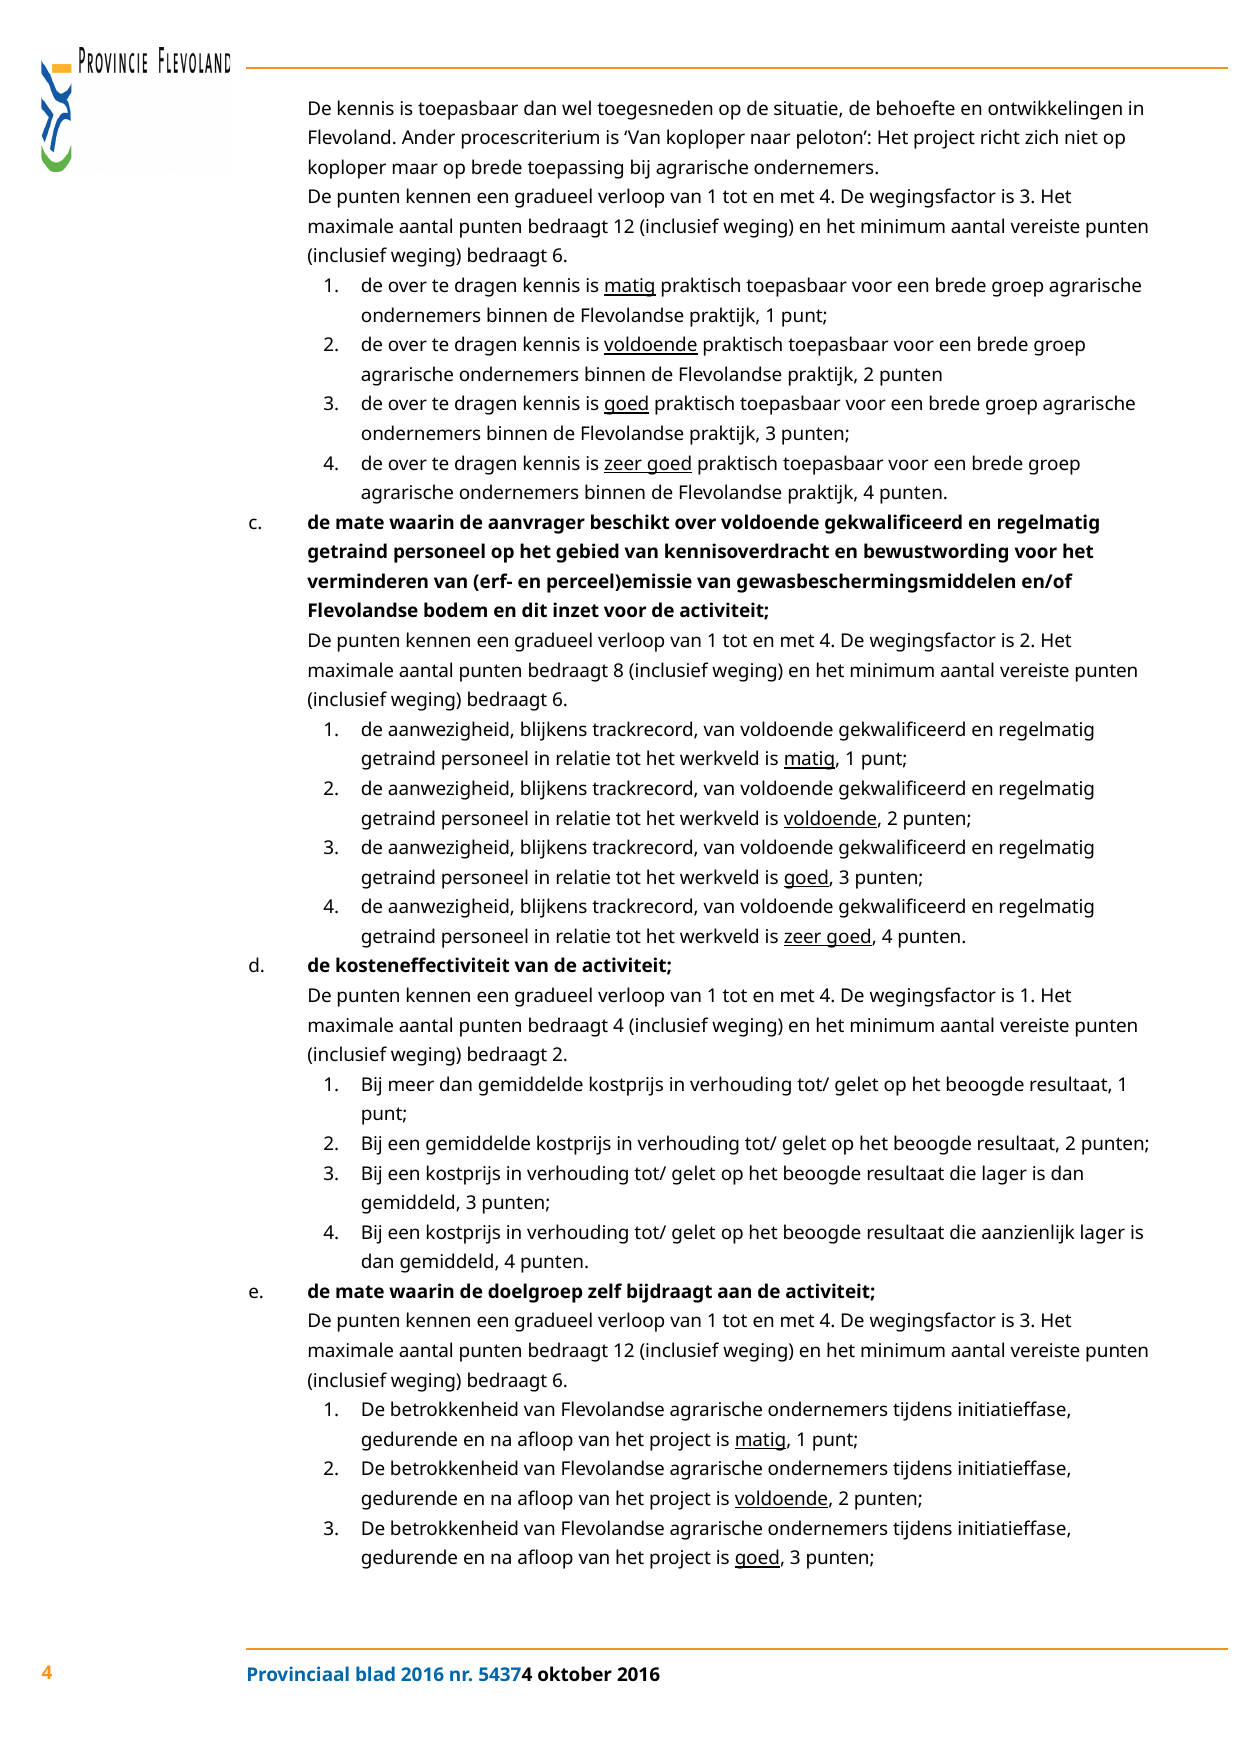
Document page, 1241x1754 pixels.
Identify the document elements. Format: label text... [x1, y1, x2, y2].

list de over te dragen kennis is goed praktisch toepasbaar voor een brede groep agrarische ondernemers binnen de Flevolandse praktijk, 3 punten; [323, 391, 1152, 446]
list De kennis is toepasbaar dan wel toegesneden op de situatie, de behoefte en ontwikkelingen in Flevoland. Ander procescriterium is ‘Van koploper naar peloton’: Het project richt zich niet op koploper maar op brede toepassing bij agrarische ondernemers. [248, 95, 1152, 180]
picture [41, 47, 231, 172]
list De punten kennen een gradueel verloop van 1 tot en met 4. De wegingsfactor is 1. Het maximale aantal punten bedraagt 4 (inclusief weging) en het minimum aantal vereiste punten (inclusief weging) bedraagt 2. [248, 982, 1152, 1067]
list Bij een kostprijs in verhouding tot/ gelet op het beoogde resultaat die lager is dan gemiddeld, 3 punten; [323, 1160, 1152, 1215]
list de over te dragen kennis is zeer goed praktisch toepasbaar voor een brede groep agrarische ondernemers binnen de Flevolandse praktijk, 4 punten. [323, 450, 1152, 505]
list de mate waarin de aanvrager beschikt over voldoende gekwalificeerd en regelmatig getraind personeel op het gebied van kennisoverdracht en bewustwording voor het verminderen van (erf- en perceel)emissie van gewasbeschermingsmiddelen en/of Flevolandse bodem en dit inzet voor de activiteit; [248, 509, 1152, 623]
list de kosteneffectiviteit van de activiteit; [248, 953, 1152, 978]
list De punten kennen een gradueel verloop van 1 tot en met 4. De wegingsfactor is 3. Het maximale aantal punten bedraagt 12 (inclusief weging) en het minimum aantal vereiste punten (inclusief weging) bedraagt 6. [248, 183, 1152, 268]
list Bij een gemiddelde kostprijs in verhouding tot/ gelet op het beoogde resultaat, 2 punten; [323, 1130, 1152, 1156]
list de over te dragen kennis is voldoende praktisch toepasbaar voor een brede groep agrarische ondernemers binnen de Flevolandse praktijk, 2 punten [323, 331, 1152, 387]
list De betrokkenheid van Flevolandse agrarische ondernemers tijdens initiatieffase, gedurende en na afloop van het project is goed, 3 punten; [323, 1515, 1152, 1570]
list de aanwezigheid, blijkens trackrecord, van voldoende gekwalificeerd en regelmatig getraind personeel in relatie tot het werkveld is voldoende, 2 punten; [323, 775, 1152, 831]
list de over te dragen kennis is matig praktisch toepasbaar voor een brede groep agrarische ondernemers binnen de Flevolandse praktijk, 1 punt; [323, 272, 1152, 328]
list Bij meer dan gemiddelde kostprijs in verhouding tot/ gelet op het beoogde resultaat, 1 punt; [323, 1071, 1152, 1126]
list de aanwezigheid, blijkens trackrecord, van voldoende gekwalificeerd en regelmatig getraind personeel in relatie tot het werkveld is matig, 1 punt; [323, 716, 1152, 771]
list De betrokkenheid van Flevolandse agrarische ondernemers tijdens initiatieffase, gedurende en na afloop van het project is voldoende, 2 punten; [323, 1456, 1152, 1511]
list De betrokkenheid van Flevolandse agrarische ondernemers tijdens initiatieffase, gedurende en na afloop van het project is matig, 1 punt; [323, 1396, 1152, 1452]
list Bij een kostprijs in verhouding tot/ gelet op het beoogde resultaat die aanzienlijk lager is dan gemiddeld, 4 punten. [323, 1219, 1152, 1274]
list de mate waarin de doelgroep zelf bijdraagt aan de activiteit; [248, 1278, 1152, 1304]
list de aanwezigheid, blijkens trackrecord, van voldoende gekwalificeerd en regelmatig getraind personeel in relatie tot het werkveld is goed, 3 punten; [323, 834, 1152, 890]
list De punten kennen een gradueel verloop van 1 tot en met 4. De wegingsfactor is 2. Het maximale aantal punten bedraagt 8 (inclusief weging) en het minimum aantal vereiste punten (inclusief weging) bedraagt 6. [248, 627, 1152, 712]
list De punten kennen een gradueel verloop van 1 tot en met 4. De wegingsfactor is 3. Het maximale aantal punten bedraagt 12 (inclusief weging) en het minimum aantal vereiste punten (inclusief weging) bedraagt 6. [248, 1308, 1152, 1393]
list de aanwezigheid, blijkens trackrecord, van voldoende gekwalificeerd en regelmatig getraind personeel in relatie tot het werkveld is zeer goed, 4 punten. [323, 893, 1152, 949]
